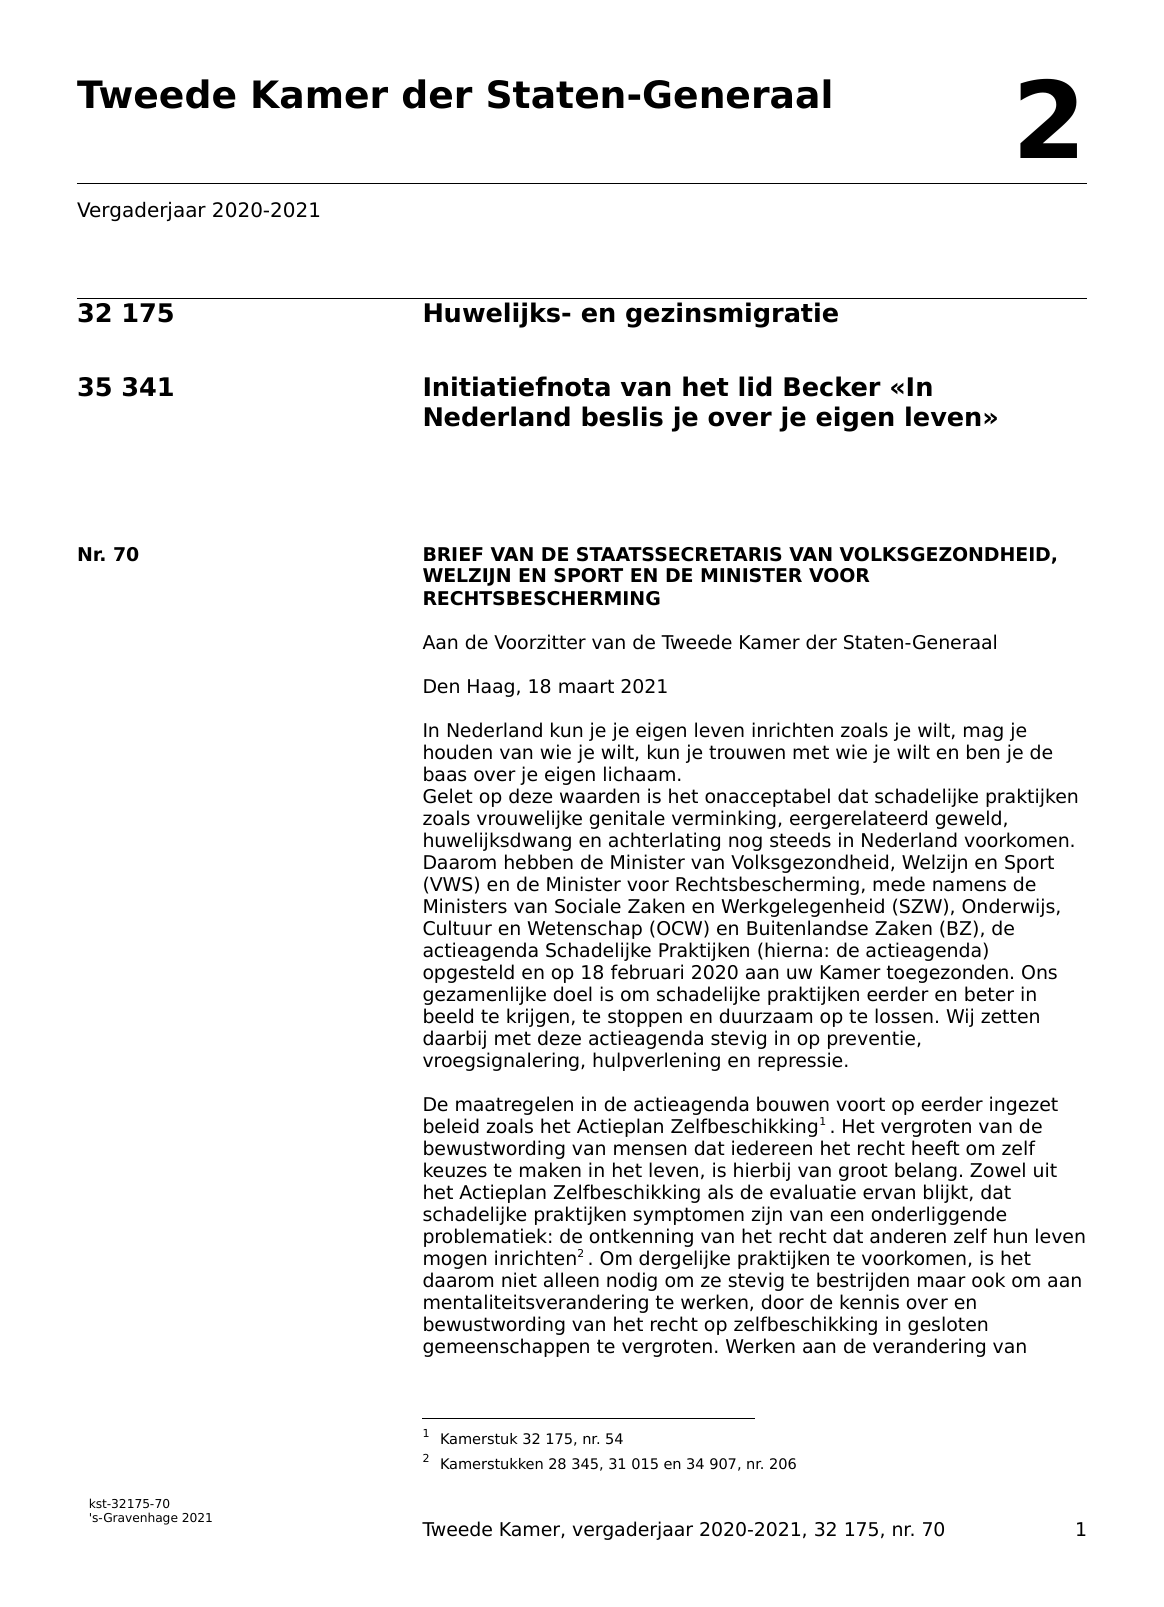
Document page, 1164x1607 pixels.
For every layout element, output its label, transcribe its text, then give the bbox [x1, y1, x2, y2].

text Kamerstukken 28 345, 31 015 en 34 907, nr. 206 [422, 1452, 1087, 1474]
table_header Tweede Kamer der Staten-Generaal [77, 59, 886, 183]
text Gelet op deze waarden is het onacceptabel dat schadelijke praktijken zoals vrouwelijke genitale verminking, eergerelateerd geweld, huwelijksdwang en achterlating nog steeds in Nederland voorkomen. Daarom hebben de Minister van Volksgezondheid, Welzijn en Sport (VWS) en de Minister voor Rechtsbescherming, mede namens de Ministers van Sociale Zaken en Werkgelegenheid (SZW), Onderwijs, Cultuur en Wetenschap (OCW) en Buitenlandse Zaken (BZ), de actieagenda Schadelijke Praktijken (hierna: de actieagenda) opgesteld en op 18 februari 2020 aan uw Kamer toegezonden. Ons gezamenlijke doel is om schadelijke praktijken eerder en beter in beeld te krijgen, te stoppen en duurzaam op te lossen. Wij zetten daarbij met deze actieagenda stevig in op preventie, vroegsignalering, hulpverlening en repressie. [422, 786, 1087, 1072]
text De maatregelen in de actieagenda bouwen voort op eerder ingezet beleid zoals het Actieplan Zelfbeschikking. Het vergroten van de bewustwording van mensen dat iedereen het recht heeft om zelf keuzes te maken in het leven, is hierbij van groot belang. Zowel uit het Actieplan Zelfbeschikking als de evaluatie ervan blijkt, dat schadelijke praktijken symptomen zijn van een onderliggende problematiek: de ontkenning van het recht dat anderen zelf hun leven mogen inrichten. Om dergelijke praktijken te voorkomen, is het daarom niet alleen nodig om ze stevig te bestrijden maar ook om aan mentaliteitsverandering te werken, door de kennis over en bewustwording van het recht op zelfbeschikking in gesloten gemeenschappen te vergroten. Werken aan de verandering van [422, 1094, 1087, 1357]
text In Nederland kun je je eigen leven inrichten zoals je wilt, mag je houden van wie je wilt, kun je trouwen met wie je wilt en ben je de baas over je eigen lichaam. [422, 720, 1087, 786]
table_cell Vergaderjaar 2020-2021 [77, 184, 1087, 298]
subtitle 35 341 Initiatiefnota van het lid Becker «In Nederland beslis je over je eigen leven» [77, 373, 1087, 432]
text kst-32175-70 [88, 1497, 323, 1511]
text 's-Gravenhage 2021 [88, 1511, 323, 1525]
subtitle Nr. 70 BRIEF VAN DE STAATSSECRETARIS VAN VOLKSGEZONDHEID, WELZIJN EN SPORT EN DE MINISTER VOOR RECHTSBESCHERMING [77, 543, 1087, 609]
text Den Haag, 18 maart 2021 [422, 676, 1087, 698]
text Kamerstuk 32 175, nr. 54 [422, 1427, 1087, 1449]
table_header 2 [886, 59, 1087, 183]
subtitle 32 175 Huwelijks- en gezinsmigratie [77, 299, 1087, 329]
text Aan de Voorzitter van de Tweede Kamer der Staten-Generaal [422, 632, 1087, 653]
